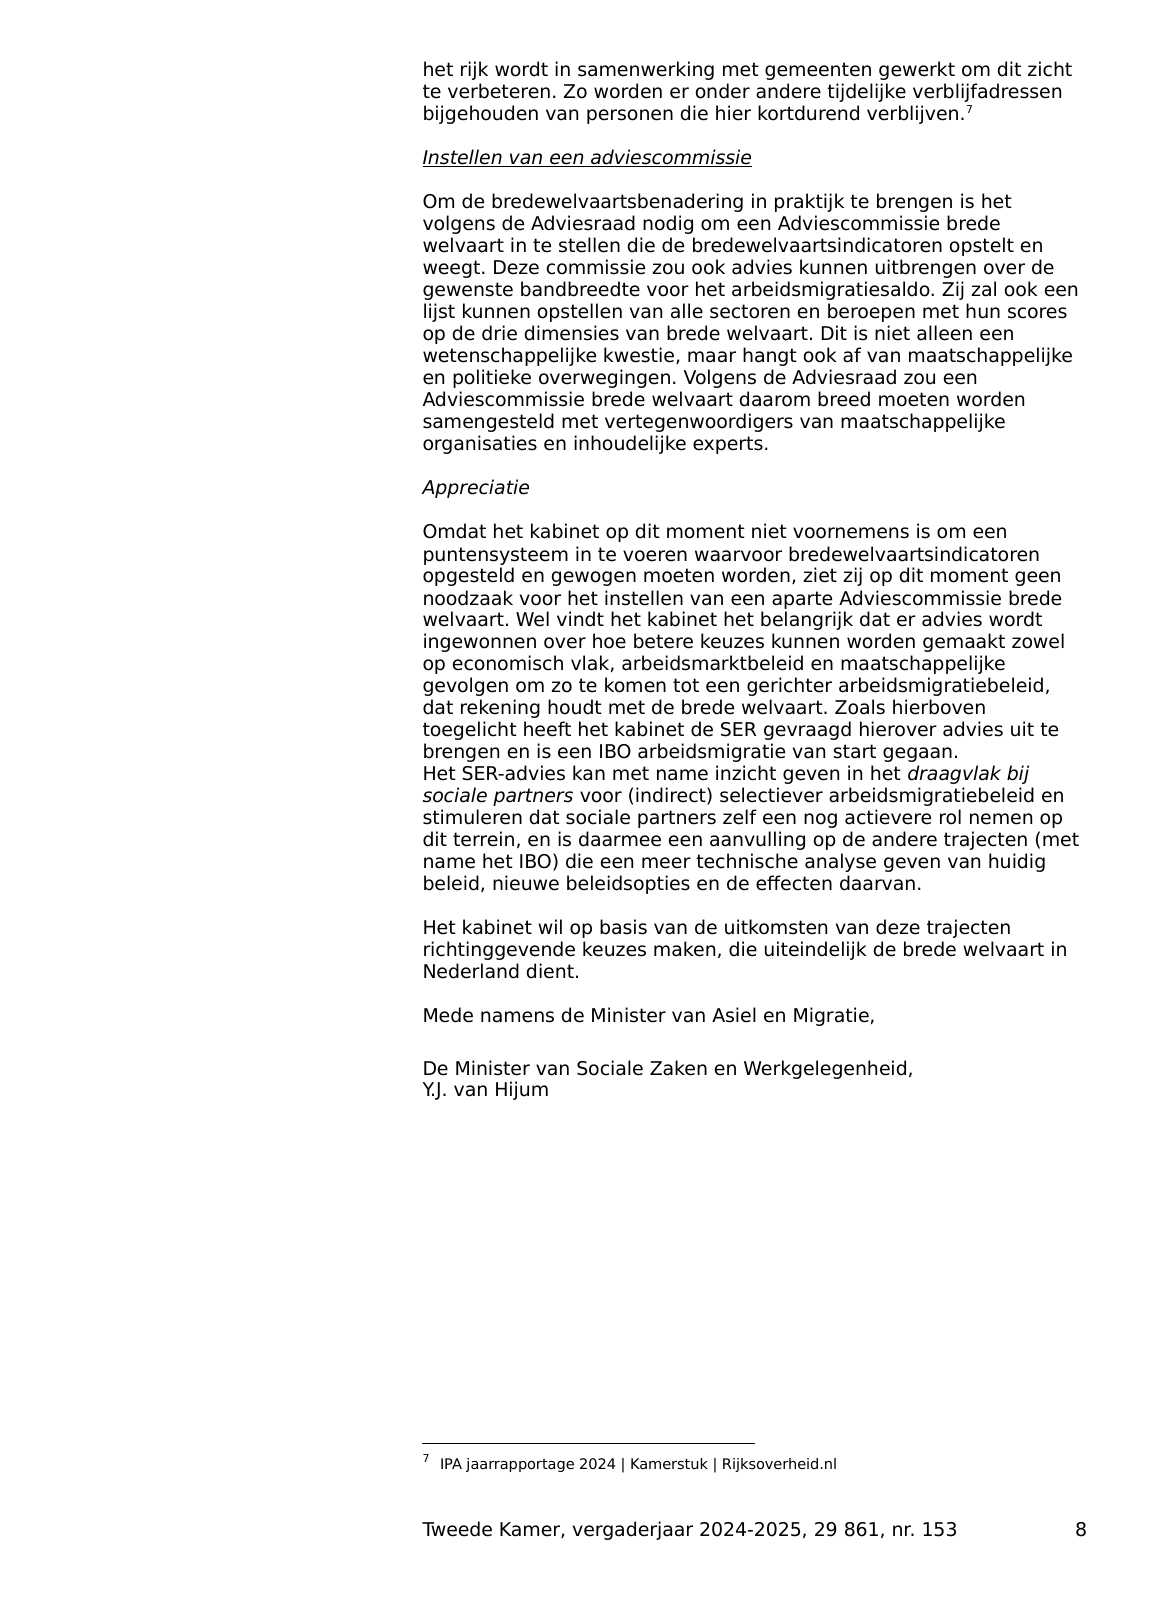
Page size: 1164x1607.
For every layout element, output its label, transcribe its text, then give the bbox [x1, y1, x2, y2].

text IPA jaarrapportage 2024 | Kamerstuk | Rijksoverheid.nl [422, 1452, 1087, 1474]
text Mede namens de Minister van Asiel en Migratie, [422, 1005, 1087, 1027]
subtitle Instellen van een adviescommissie [422, 147, 1087, 169]
text Om de bredewelvaartsbenadering in praktijk te brengen is het volgens de Adviesraad nodig om een Adviescommissie brede welvaart in te stellen die de bredewelvaartsindicatoren opstelt en weegt. Deze commissie zou ook advies kunnen uitbrengen over de gewenste bandbreedte voor het arbeidsmigratiesaldo. Zij zal ook een lijst kunnen opstellen van alle sectoren en beroepen met hun scores op de drie dimensies van brede welvaart. Dit is niet alleen een wetenschappelijke kwestie, maar hangt ook af van maatschappelijke en politieke overwegingen. Volgens de Adviesraad zou een Adviescommissie brede welvaart daarom breed moeten worden samengesteld met vertegenwoordigers van maatschappelijke organisaties en inhoudelijke experts. [422, 191, 1087, 455]
text het rijk wordt in samenwerking met gemeenten gewerkt om dit zicht te verbeteren. Zo worden er onder andere tijdelijke verblijfadressen bijgehouden van personen die hier kortdurend verblijven. [422, 59, 1087, 125]
text Het SER-advies kan met name inzicht geven in het draagvlak bij sociale partners voor (indirect) selectiever arbeidsmigratiebeleid en stimuleren dat sociale partners zelf een nog actievere rol nemen op dit terrein, en is daarmee een aanvulling op de andere trajecten (met name het IBO) die een meer technische analyse geven van huidig beleid, nieuwe beleidsopties en de effecten daarvan. [422, 763, 1087, 895]
subtitle Appreciatie [422, 477, 1087, 499]
text Het kabinet wil op basis van de uitkomsten van deze trajecten richtinggevende keuzes maken, die uiteindelijk de brede welvaart in Nederland dient. [422, 917, 1087, 983]
text De Minister van Sociale Zaken en Werkgelegenheid, Y.J. van Hijum [422, 1057, 1087, 1101]
text Omdat het kabinet op dit moment niet voornemens is om een puntensysteem in te voeren waarvoor bredewelvaartsindicatoren opgesteld en gewogen moeten worden, ziet zij op dit moment geen noodzaak voor het instellen van een aparte Adviescommissie brede welvaart. Wel vindt het kabinet het belangrijk dat er advies wordt ingewonnen over hoe betere keuzes kunnen worden gemaakt zowel op economisch vlak, arbeidsmarktbeleid en maatschappelijke gevolgen om zo te komen tot een gerichter arbeidsmigratiebeleid, dat rekening houdt met de brede welvaart. Zoals hierboven toegelicht heeft het kabinet de SER gevraagd hierover advies uit te brengen en is een IBO arbeidsmigratie van start gegaan. [422, 521, 1087, 763]
